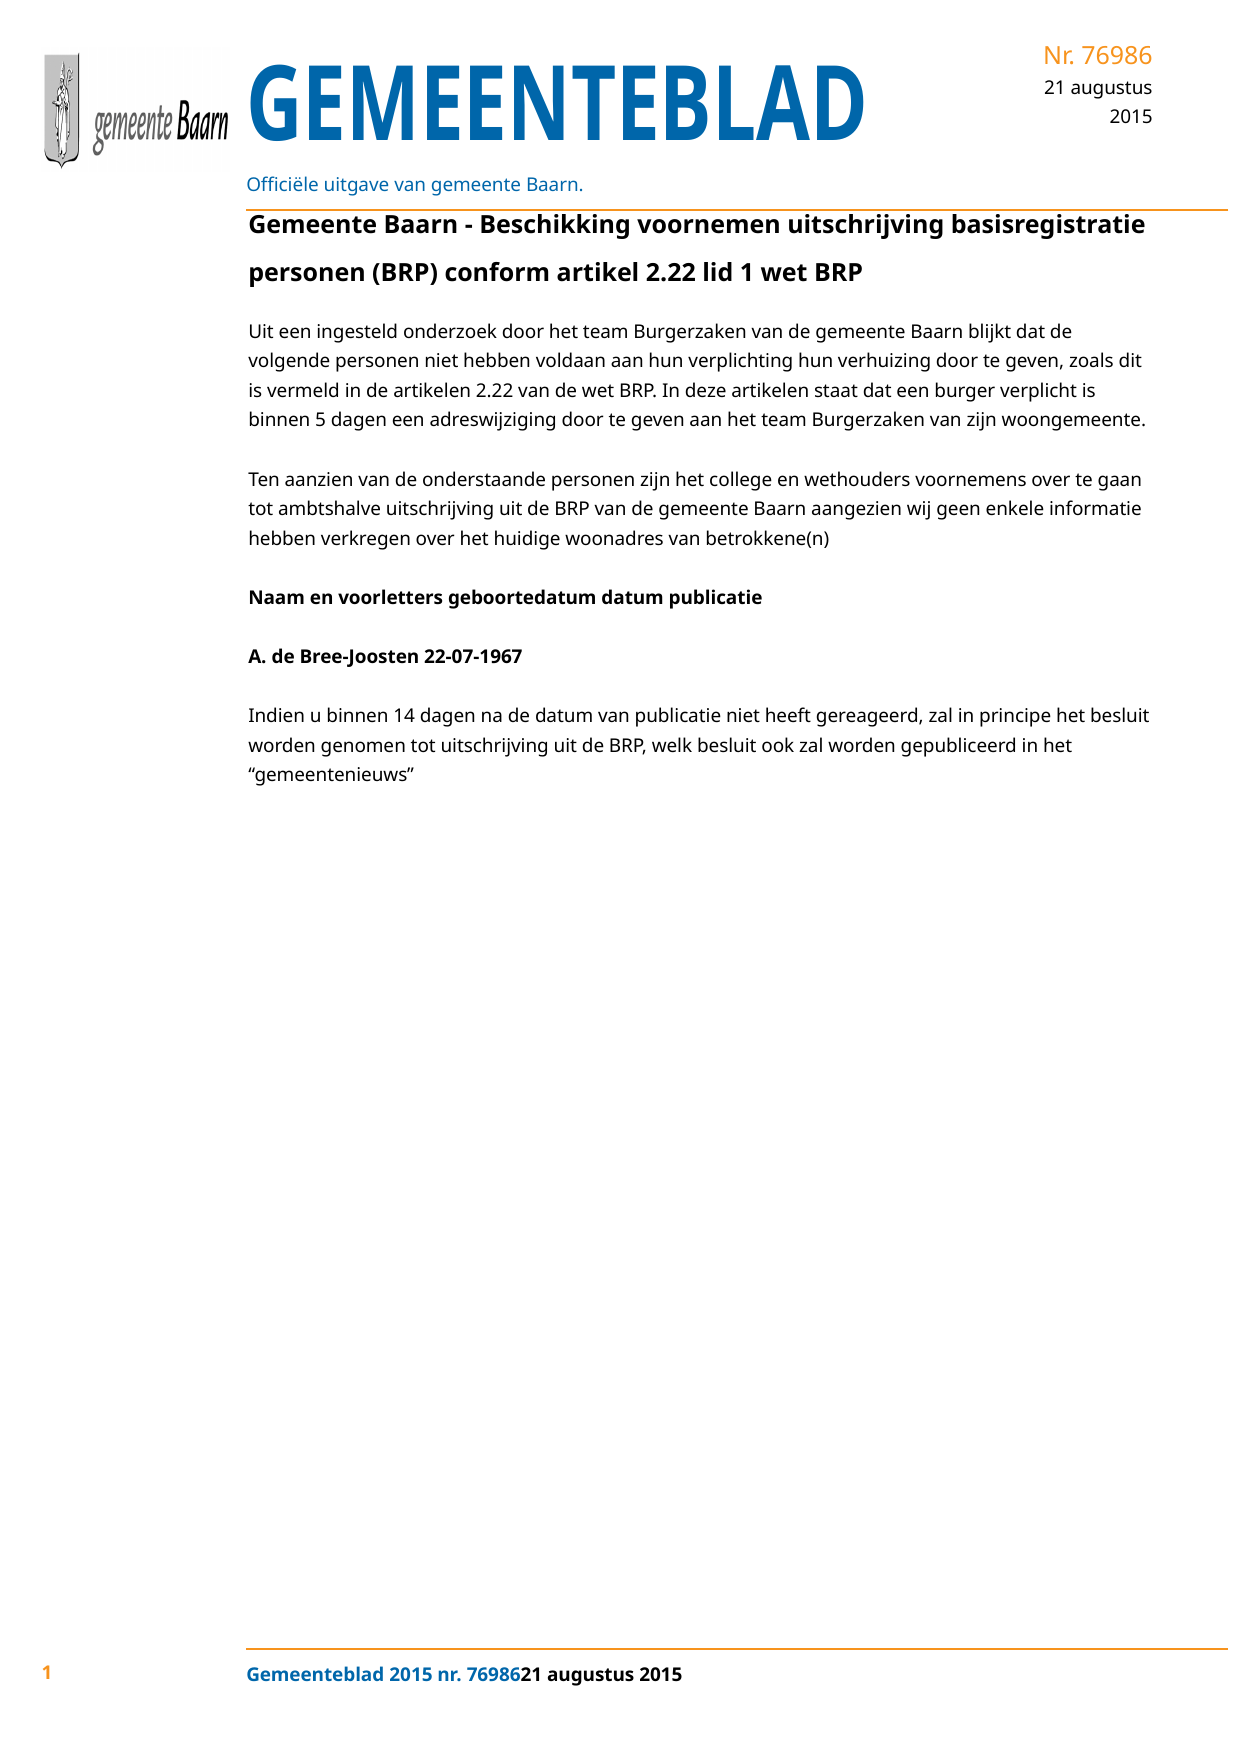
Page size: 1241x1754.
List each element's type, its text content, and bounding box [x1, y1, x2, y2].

text Naam en voorletters geboortedatum datum publicatie [248, 584, 1152, 610]
picture [41, 47, 231, 172]
text Uit een ingesteld onderzoek door het team Burgerzaken van de gemeente Baarn blijkt dat de volgende personen niet hebben voldaan aan hun verplichting hun verhuizing door te geven, zoals dit is vermeld in de artikelen 2.22 van de wet BRP. In deze artikelen staat dat een burger verplicht is binnen 5 dagen een adreswijziging door te geven aan het team Burgerzaken van zijn woongemeente. [248, 318, 1152, 432]
text A. de Bree-Joosten 22-07-1967 [248, 643, 1152, 669]
text Ten aanzien van de onderstaande personen zijn het college en wethouders voornemens over te gaan tot ambtshalve uitschrijving uit de BRP van de gemeente Baarn aangezien wij geen enkele informatie hebben verkregen over het huidige woonadres van betrokkene(n) [248, 466, 1152, 551]
text Indien u binnen 14 dagen na de datum van publicatie niet heeft gereageerd, zal in principe het besluit worden genomen tot uitschrijving uit de BRP, welk besluit ook zal worden gepubliceerd in het “gemeentenieuws” [248, 702, 1152, 787]
text Gemeente Baarn - Beschikking voornemen uitschrijving basisregistratie personen (BRP) conform artikel 2.22 lid 1 wet BRP [248, 211, 1152, 288]
